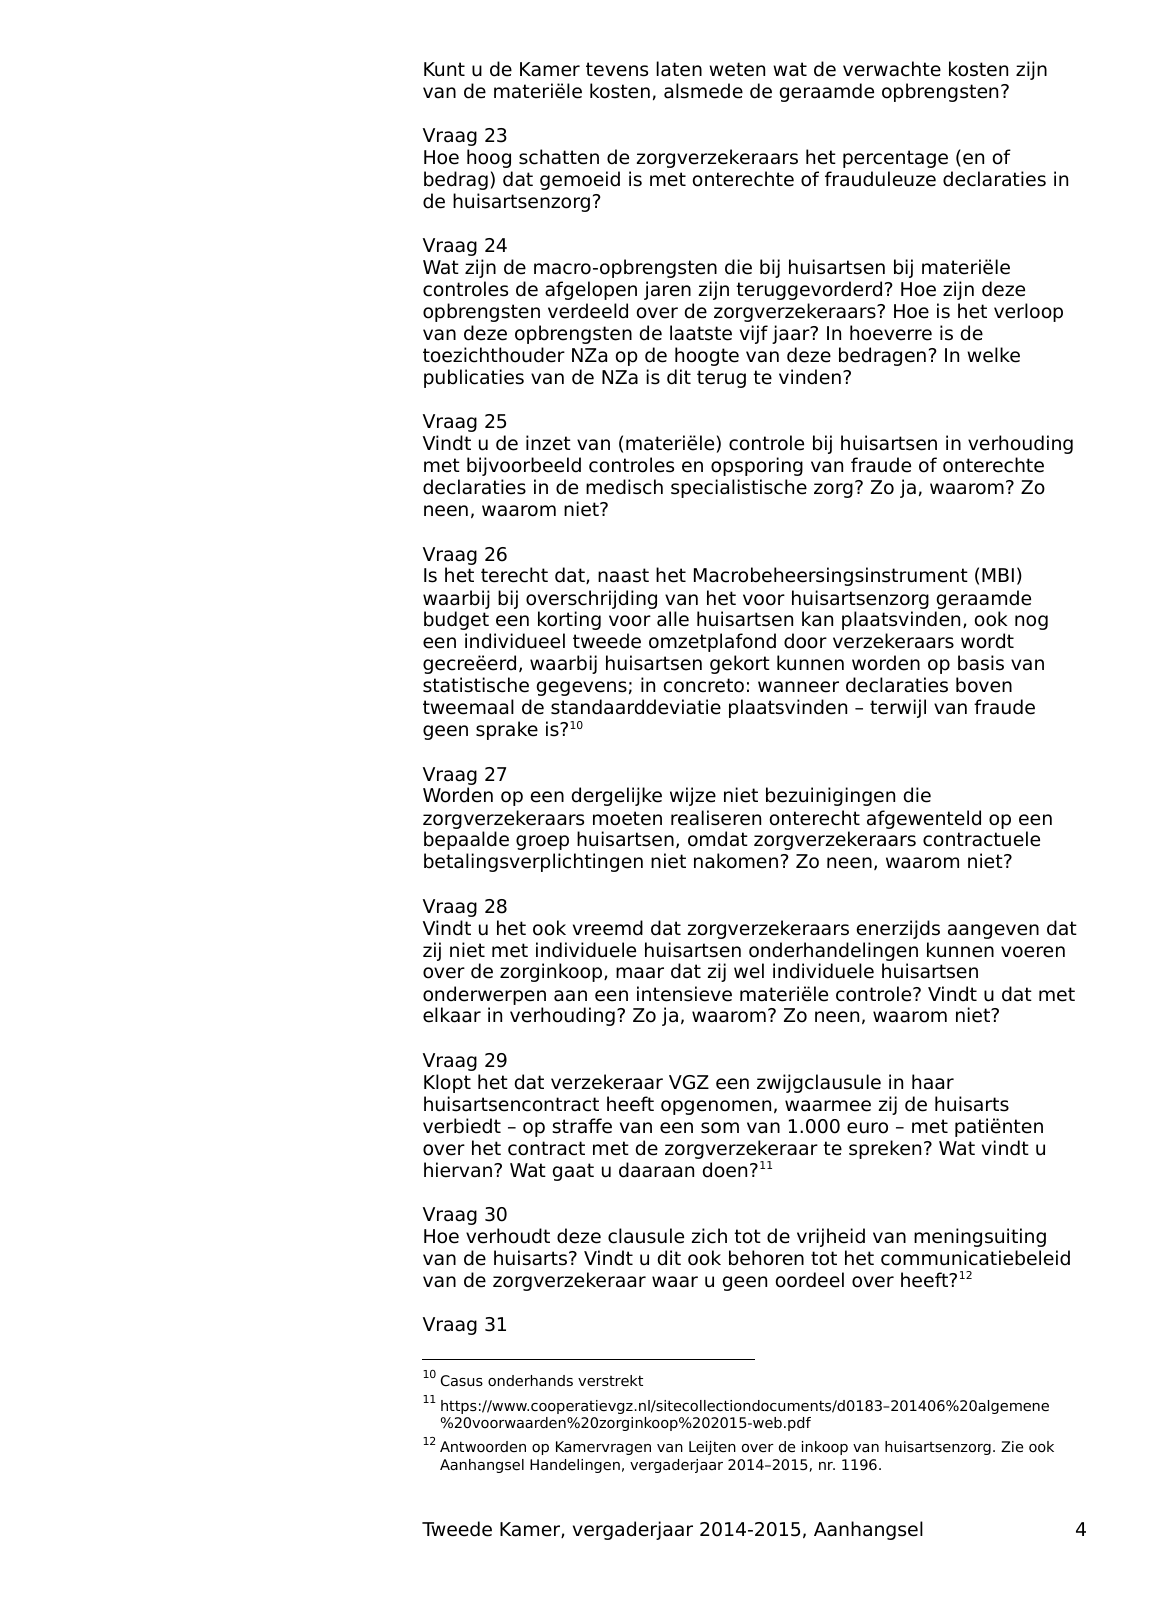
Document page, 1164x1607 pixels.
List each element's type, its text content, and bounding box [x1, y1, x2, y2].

text Vraag 25 [422, 411, 1087, 433]
text Kunt u de Kamer tevens laten weten wat de verwachte kosten zijn van de materiële kosten, alsmede de geraamde opbrengsten? [422, 59, 1087, 103]
text Vindt u de inzet van (materiële) controle bij huisartsen in verhouding met bijvoorbeeld controles en opsporing van fraude of onterechte declaraties in de medisch specialistische zorg? Zo ja, waarom? Zo neen, waarom niet? [422, 433, 1087, 521]
text Vraag 30 [422, 1204, 1087, 1226]
text Klopt het dat verzekeraar VGZ een zwijgclausule in haar huisartsencontract heeft opgenomen, waarmee zij de huisarts verbiedt – op straffe van een som van 1.000 euro – met patiënten over het contract met de zorgverzekeraar te spreken? Wat vindt u hiervan? Wat gaat u daaraan doen? [422, 1072, 1087, 1181]
text Vraag 31 [422, 1314, 1087, 1336]
text Wat zijn de macro-opbrengsten die bij huisartsen bij materiële controles de afgelopen jaren zijn teruggevorderd? Hoe zijn deze opbrengsten verdeeld over de zorgverzekeraars? Hoe is het verloop van deze opbrengsten de laatste vijf jaar? In hoeverre is de toezichthouder NZa op de hoogte van deze bedragen? In welke publicaties van de NZa is dit terug te vinden? [422, 257, 1087, 389]
text https://www.cooperatievgz.nl/sitecollectiondocuments/d0183–201406%20algemene%20voorwaarden%20zorginkoop%202015-web.pdf [422, 1393, 1087, 1432]
text Vraag 23 [422, 125, 1087, 147]
text Vraag 29 [422, 1049, 1087, 1072]
text Hoe verhoudt deze clausule zich tot de vrijheid van meningsuiting van de huisarts? Vindt u dit ook behoren tot het communicatiebeleid van de zorgverzekeraar waar u geen oordeel over heeft? [422, 1226, 1087, 1292]
text Vindt u het ook vreemd dat zorgverzekeraars enerzijds aangeven dat zij niet met individuele huisartsen onderhandelingen kunnen voeren over de zorginkoop, maar dat zij wel individuele huisartsen onderwerpen aan een intensieve materiële controle? Vindt u dat met elkaar in verhouding? Zo ja, waarom? Zo neen, waarom niet? [422, 917, 1087, 1027]
text Is het terecht dat, naast het Macrobeheersingsinstrument (MBI) waarbij bij overschrijding van het voor huisartsenzorg geraamde budget een korting voor alle huisartsen kan plaatsvinden, ook nog een individueel tweede omzetplafond door verzekeraars wordt gecreëerd, waarbij huisartsen gekort kunnen worden op basis van statistische gegevens; in concreto: wanneer declaraties boven tweemaal de standaarddeviatie plaatsvinden – terwijl van fraude geen sprake is? [422, 565, 1087, 741]
text Casus onderhands verstrekt [422, 1368, 1087, 1391]
text Hoe hoog schatten de zorgverzekeraars het percentage (en of bedrag) dat gemoeid is met onterechte of frauduleuze declaraties in de huisartsenzorg? [422, 147, 1087, 213]
text Vraag 27 [422, 763, 1087, 785]
text Vraag 26 [422, 543, 1087, 565]
text Antwoorden op Kamervragen van Leijten over de inkoop van huisartsenzorg. Zie ook Aanhangsel Handelingen, vergaderjaar 2014–2015, nr. 1196. [422, 1435, 1087, 1474]
text Vraag 24 [422, 235, 1087, 257]
text Vraag 28 [422, 896, 1087, 917]
text Worden op een dergelijke wijze niet bezuinigingen die zorgverzekeraars moeten realiseren onterecht afgewenteld op een bepaalde groep huisartsen, omdat zorgverzekeraars contractuele betalingsverplichtingen niet nakomen? Zo neen, waarom niet? [422, 785, 1087, 873]
